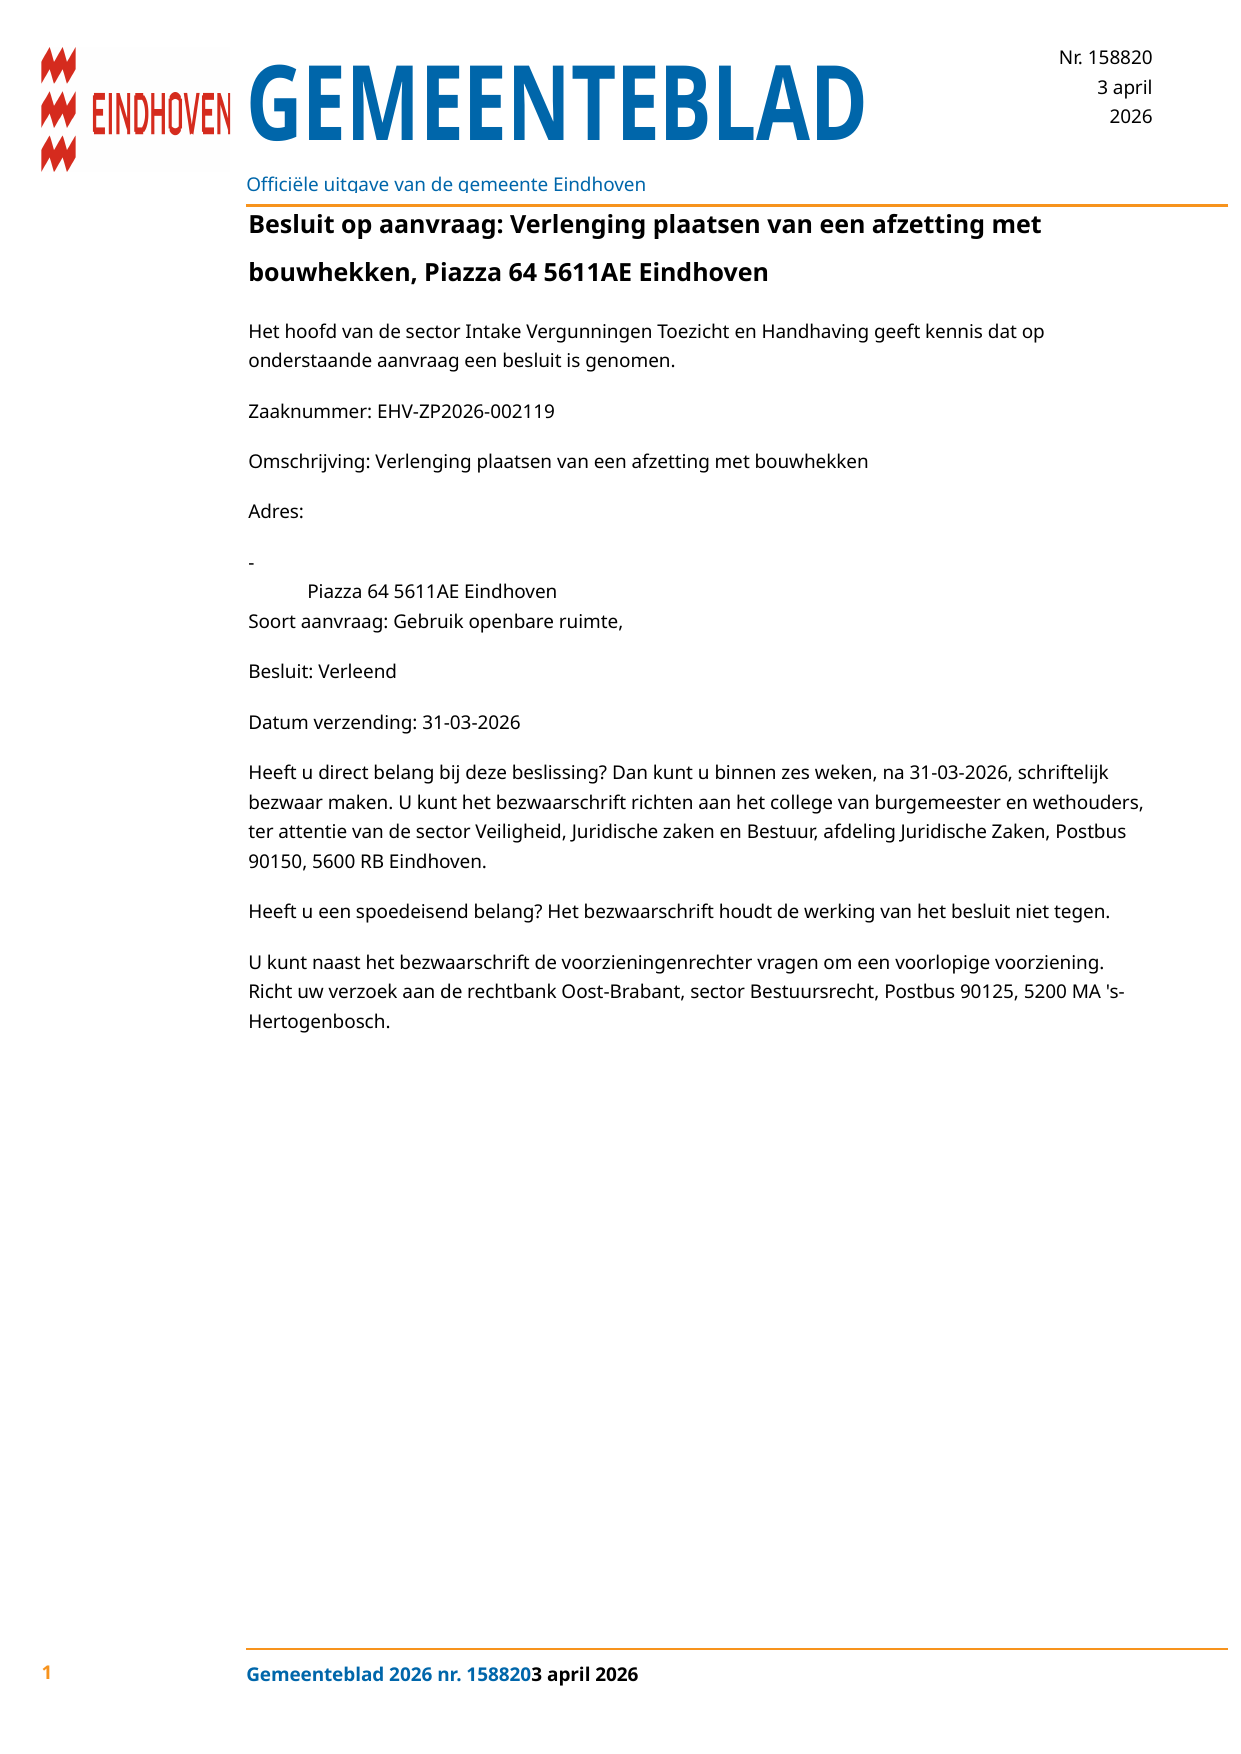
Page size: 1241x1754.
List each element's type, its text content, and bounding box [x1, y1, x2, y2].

picture [41, 47, 231, 172]
text Omschrijving: Verlenging plaatsen van een afzetting met bouwhekken [248, 448, 1152, 474]
text Het hoofd van de sector Intake Vergunningen Toezicht en Handhaving geeft kennis dat op onderstaande aanvraag een besluit is genomen. [248, 318, 1152, 373]
list Piazza 64 5611AE Eindhoven [248, 579, 1152, 604]
text U kunt naast het bezwaarschrift de voorzieningenrechter vragen om een voorlopige voorziening. Richt uw verzoek aan de rechtbank Oost-Brabant, sector Bestuursrecht, Postbus 90125, 5200 MA 's-Hertogenbosch. [248, 949, 1152, 1034]
text Besluit op aanvraag: Verlenging plaatsen van een afzetting met bouwhekken, Piazza 64 5611AE Eindhoven [248, 207, 1152, 288]
text Heeft u een spoedeisend belang? Het bezwaarschrift houdt de werking van het besluit niet tegen. [248, 899, 1152, 924]
text Datum verzending: 31-03-2026 [248, 709, 1152, 735]
text Zaaknummer: EHV-ZP2026-002119 [248, 398, 1152, 424]
text Heeft u direct belang bij deze beslissing? Dan kunt u binnen zes weken, na 31-03-2026, schriftelijk bezwaar maken. U kunt het bezwaarschrift richten aan het college van burgemeester en wethouders, ter attentie van de sector Veiligheid, Juridische zaken en Bestuur, afdeling Juridische Zaken, Postbus 90150, 5600 RB Eindhoven. [248, 759, 1152, 874]
text Adres: [248, 499, 1152, 524]
text Soort aanvraag: Gebruik openbare ruimte, [248, 608, 1152, 634]
text Besluit: Verleend [248, 659, 1152, 684]
